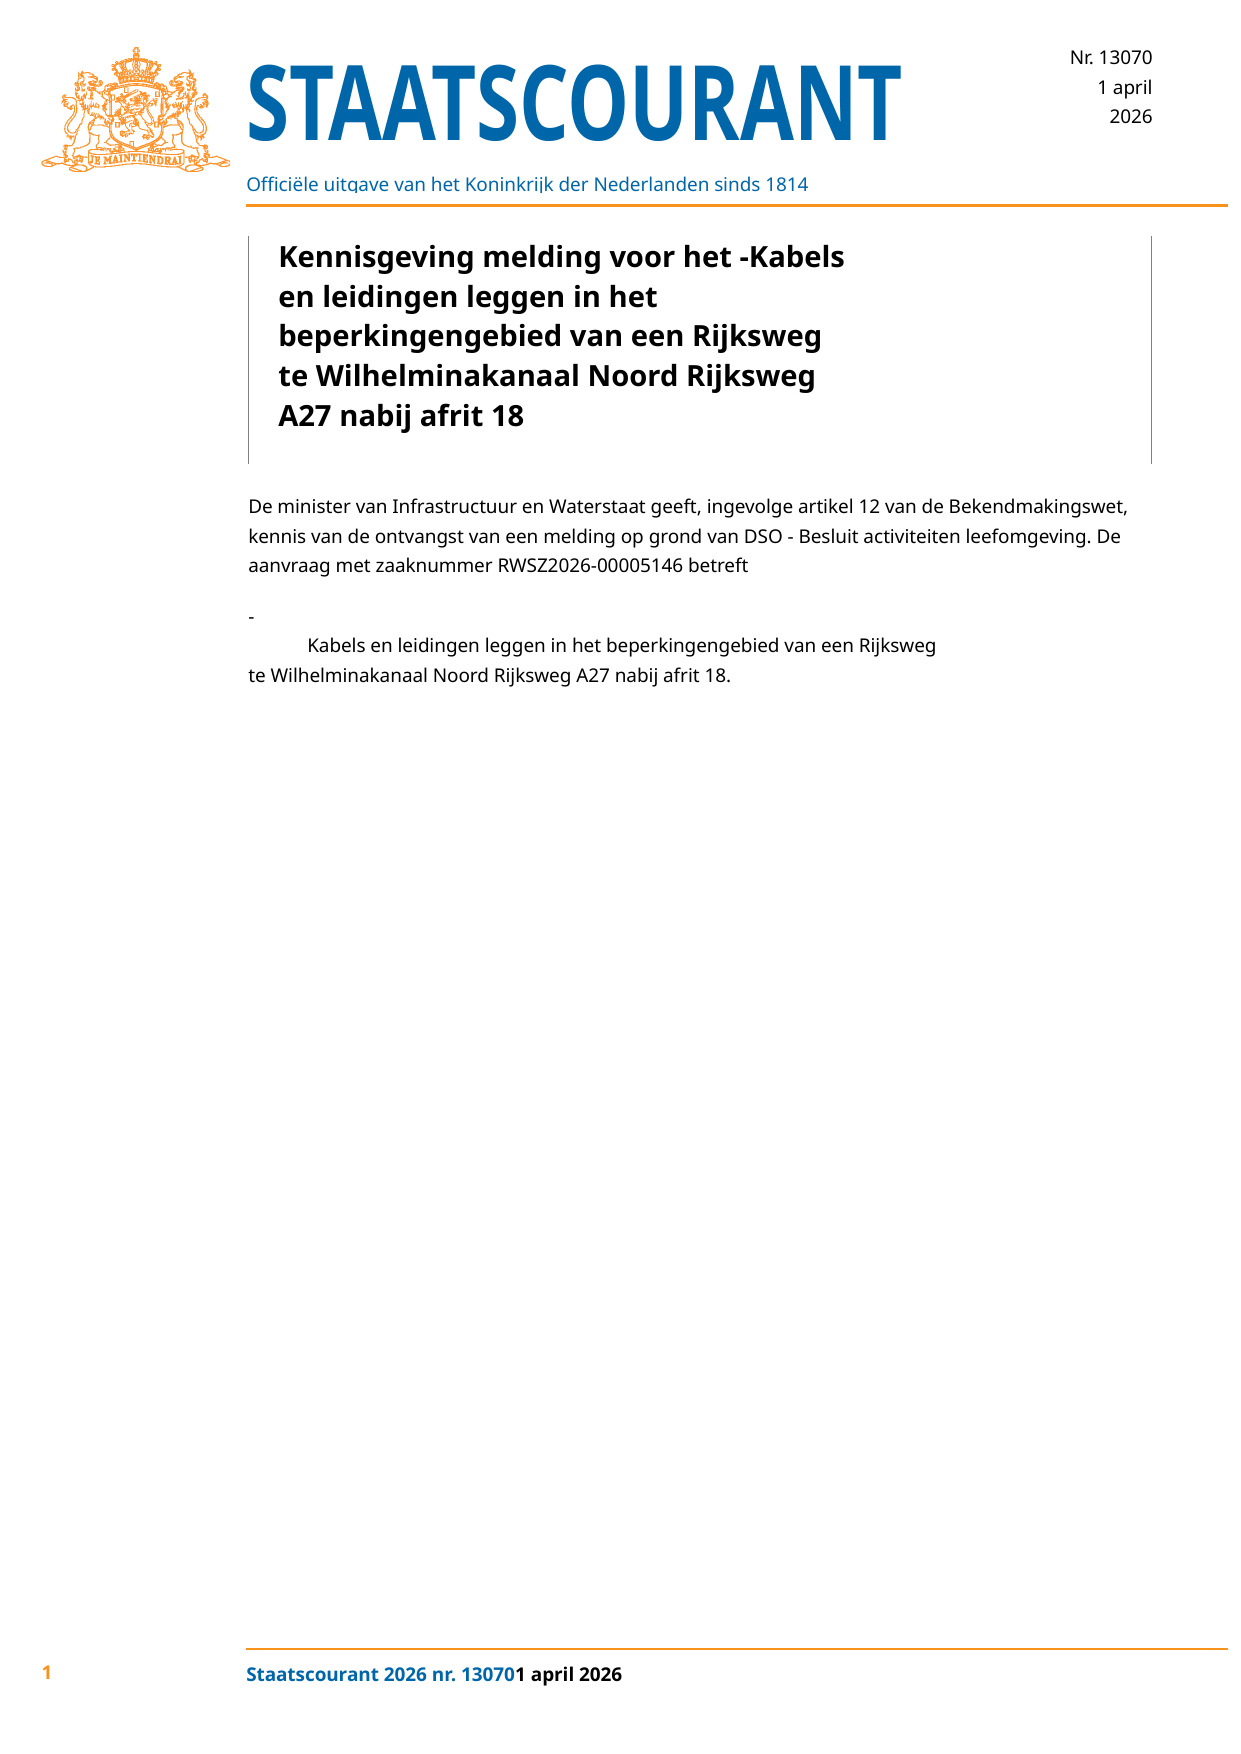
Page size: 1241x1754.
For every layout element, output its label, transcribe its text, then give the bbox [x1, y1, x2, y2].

table_header [1090, 236, 1151, 413]
list Kabels en leidingen leggen in het beperkingengebied van een Rijksweg [248, 632, 1152, 658]
table_header Kennisgeving melding voor het -Kabels en leidingen leggen in het beperkingengebied van een Rijksweg te Wilhelminakanaal Noord Rijksweg A27 nabij afrit 18 [249, 236, 850, 464]
table_header [850, 236, 912, 413]
text te Wilhelminakanaal Noord Rijksweg A27 nabij afrit 18. [248, 662, 1152, 688]
text De minister van Infrastructuur en Waterstaat geeft, ingevolge artikel 12 van de Bekendmakingswet, kennis van de ontvangst van een melding op grond van DSO - Besluit activiteiten leefomgeving. De aanvraag met zaaknummer RWSZ2026-00005146 betreft [248, 493, 1152, 578]
picture [912, 236, 1090, 414]
table_header [850, 414, 1151, 464]
picture [41, 47, 231, 172]
